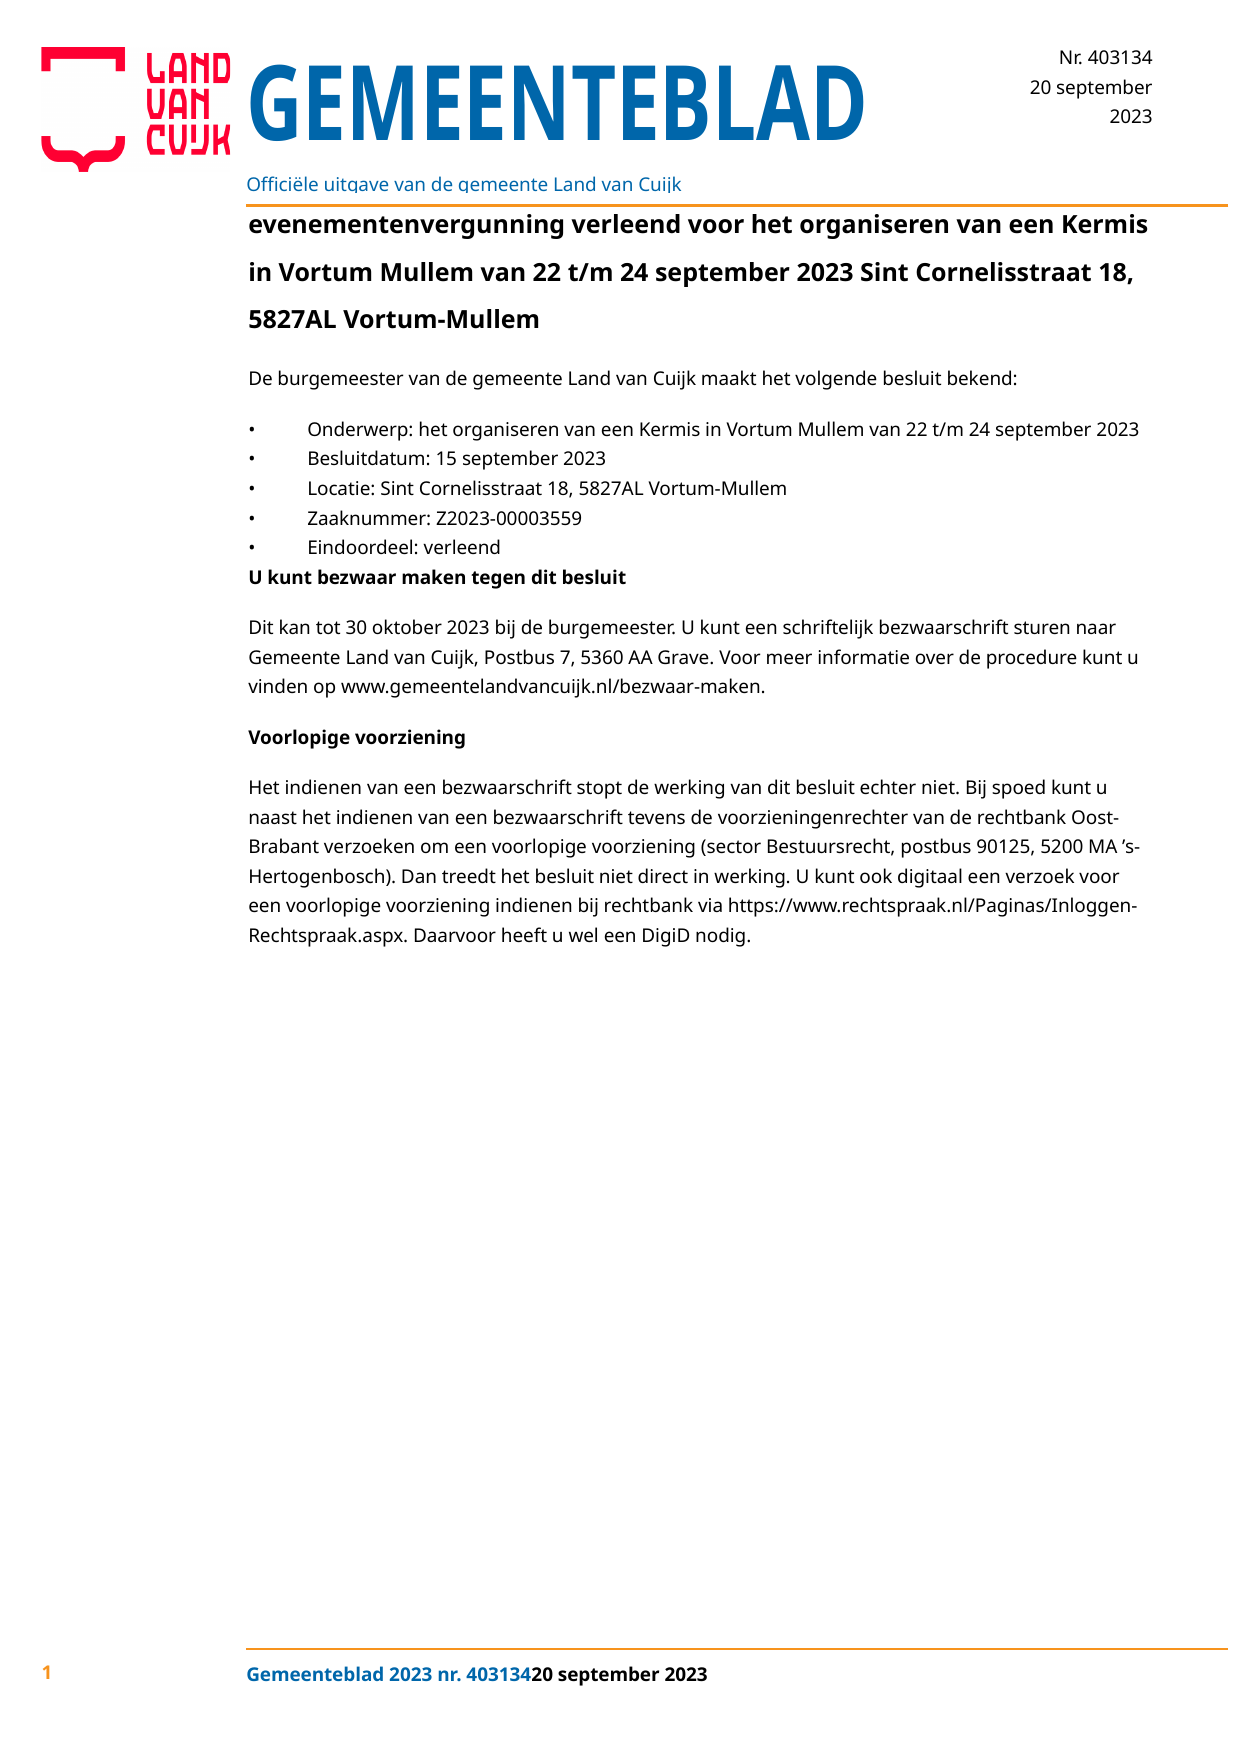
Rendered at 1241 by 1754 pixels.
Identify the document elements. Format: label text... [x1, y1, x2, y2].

picture [41, 47, 231, 172]
text Voorlopige voorziening [248, 724, 1152, 749]
text evenementenvergunning verleend voor het organiseren van een Kermis in Vortum Mullem van 22 t/m 24 september 2023 Sint Cornelisstraat 18, 5827AL Vortum-Mullem [248, 207, 1152, 336]
text Dit kan tot 30 oktober 2023 bij de burgemeester. U kunt een schriftelijk bezwaarschrift sturen naar Gemeente Land van Cuijk, Postbus 7, 5360 AA Grave. Voor meer informatie over de procedure kunt u vinden op www.gemeentelandvancuijk.nl/bezwaar-maken. [248, 614, 1152, 699]
text U kunt bezwaar maken tegen dit besluit [248, 564, 1152, 589]
list Eindoordeel: verleend [248, 534, 1152, 560]
list Locatie: Sint Cornelisstraat 18, 5827AL Vortum-Mullem [248, 475, 1152, 501]
text De burgemeester van de gemeente Land van Cuijk maakt het volgende besluit bekend: [248, 366, 1152, 391]
list Zaaknummer: Z2023-00003559 [248, 505, 1152, 530]
text Het indienen van een bezwaarschrift stopt de werking van dit besluit echter niet. Bij spoed kunt u naast het indienen van een bezwaarschrift tevens de voorzieningenrechter van de rechtbank Oost-Brabant verzoeken om een voorlopige voorziening (sector Bestuursrecht, postbus 90125, 5200 MA ’s-Hertogenbosch). Dan treedt het besluit niet direct in werking. U kunt ook digitaal een verzoek voor een voorlopige voorziening indienen bij rechtbank via https://www.rechtspraak.nl/Paginas/Inloggen-Rechtspraak.aspx. Daarvoor heeft u wel een DigiD nodig. [248, 774, 1152, 948]
list Besluitdatum: 15 september 2023 [248, 446, 1152, 471]
list Onderwerp: het organiseren van een Kermis in Vortum Mullem van 22 t/m 24 september 2023 [248, 416, 1152, 442]
